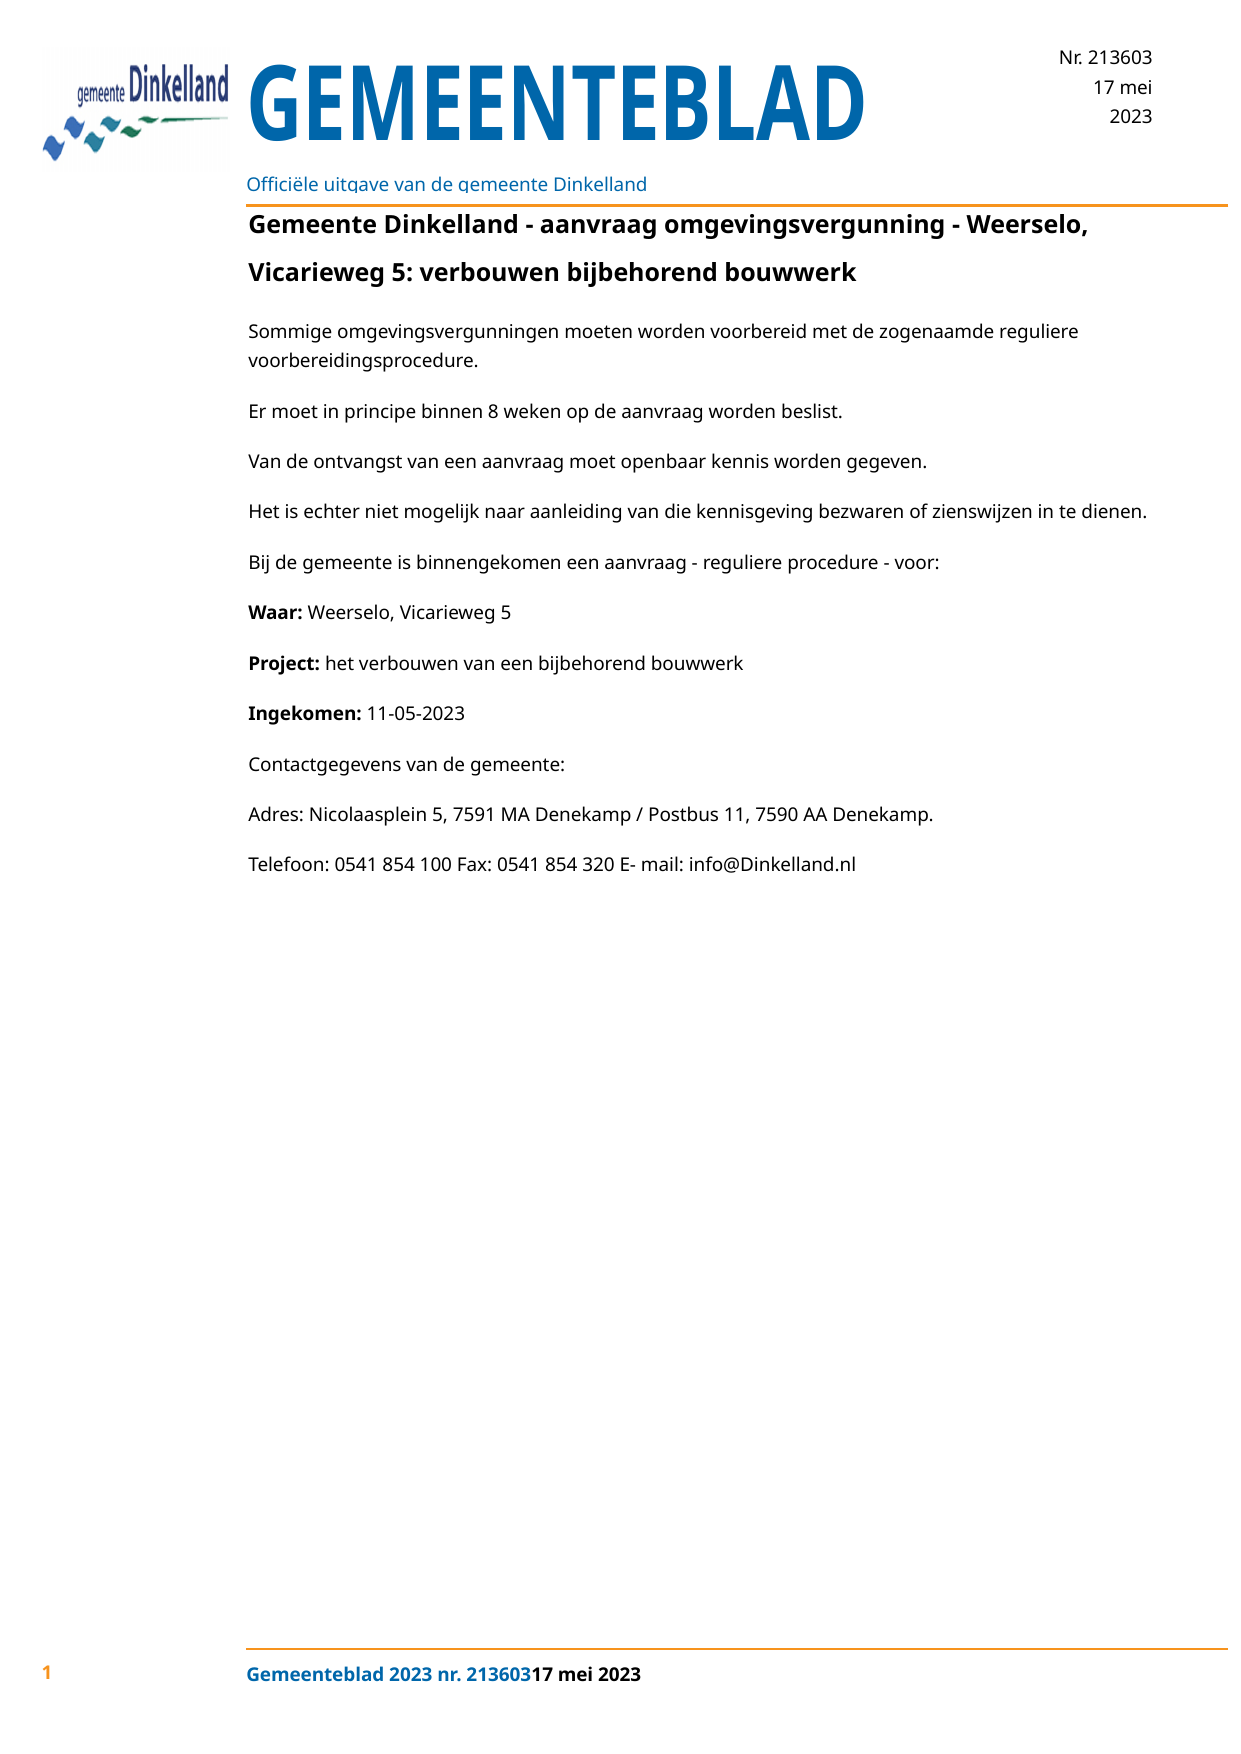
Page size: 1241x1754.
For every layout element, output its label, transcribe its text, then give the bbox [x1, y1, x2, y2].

text Gemeente Dinkelland - aanvraag omgevingsvergunning - Weerselo, Vicarieweg 5: verbouwen bijbehorend bouwwerk [248, 207, 1152, 288]
text Project: het verbouwen van een bijbehorend bouwwerk [248, 650, 1152, 676]
text Het is echter niet mogelijk naar aanleiding van die kennisgeving bezwaren of zienswijzen in te dienen. [248, 499, 1152, 524]
text Ingekomen: 11-05-2023 [248, 700, 1152, 726]
text Waar: Weerselo, Vicarieweg 5 [248, 599, 1152, 625]
text Telefoon: 0541 854 100 Fax: 0541 854 320 E- mail: info@Dinkelland.nl [248, 852, 1152, 877]
text Contactgegevens van de gemeente: [248, 751, 1152, 777]
text Van de ontvangst van een aanvraag moet openbaar kennis worden gegeven. [248, 448, 1152, 474]
text Bij de gemeente is binnengekomen een aanvraag - reguliere procedure - voor: [248, 549, 1152, 575]
text Er moet in principe binnen 8 weken op de aanvraag worden beslist. [248, 398, 1152, 424]
text Adres: Nicolaasplein 5, 7591 MA Denekamp / Postbus 11, 7590 AA Denekamp. [248, 801, 1152, 827]
picture [41, 47, 231, 172]
text Sommige omgevingsvergunningen moeten worden voorbereid met de zogenaamde reguliere voorbereidingsprocedure. [248, 318, 1152, 373]
